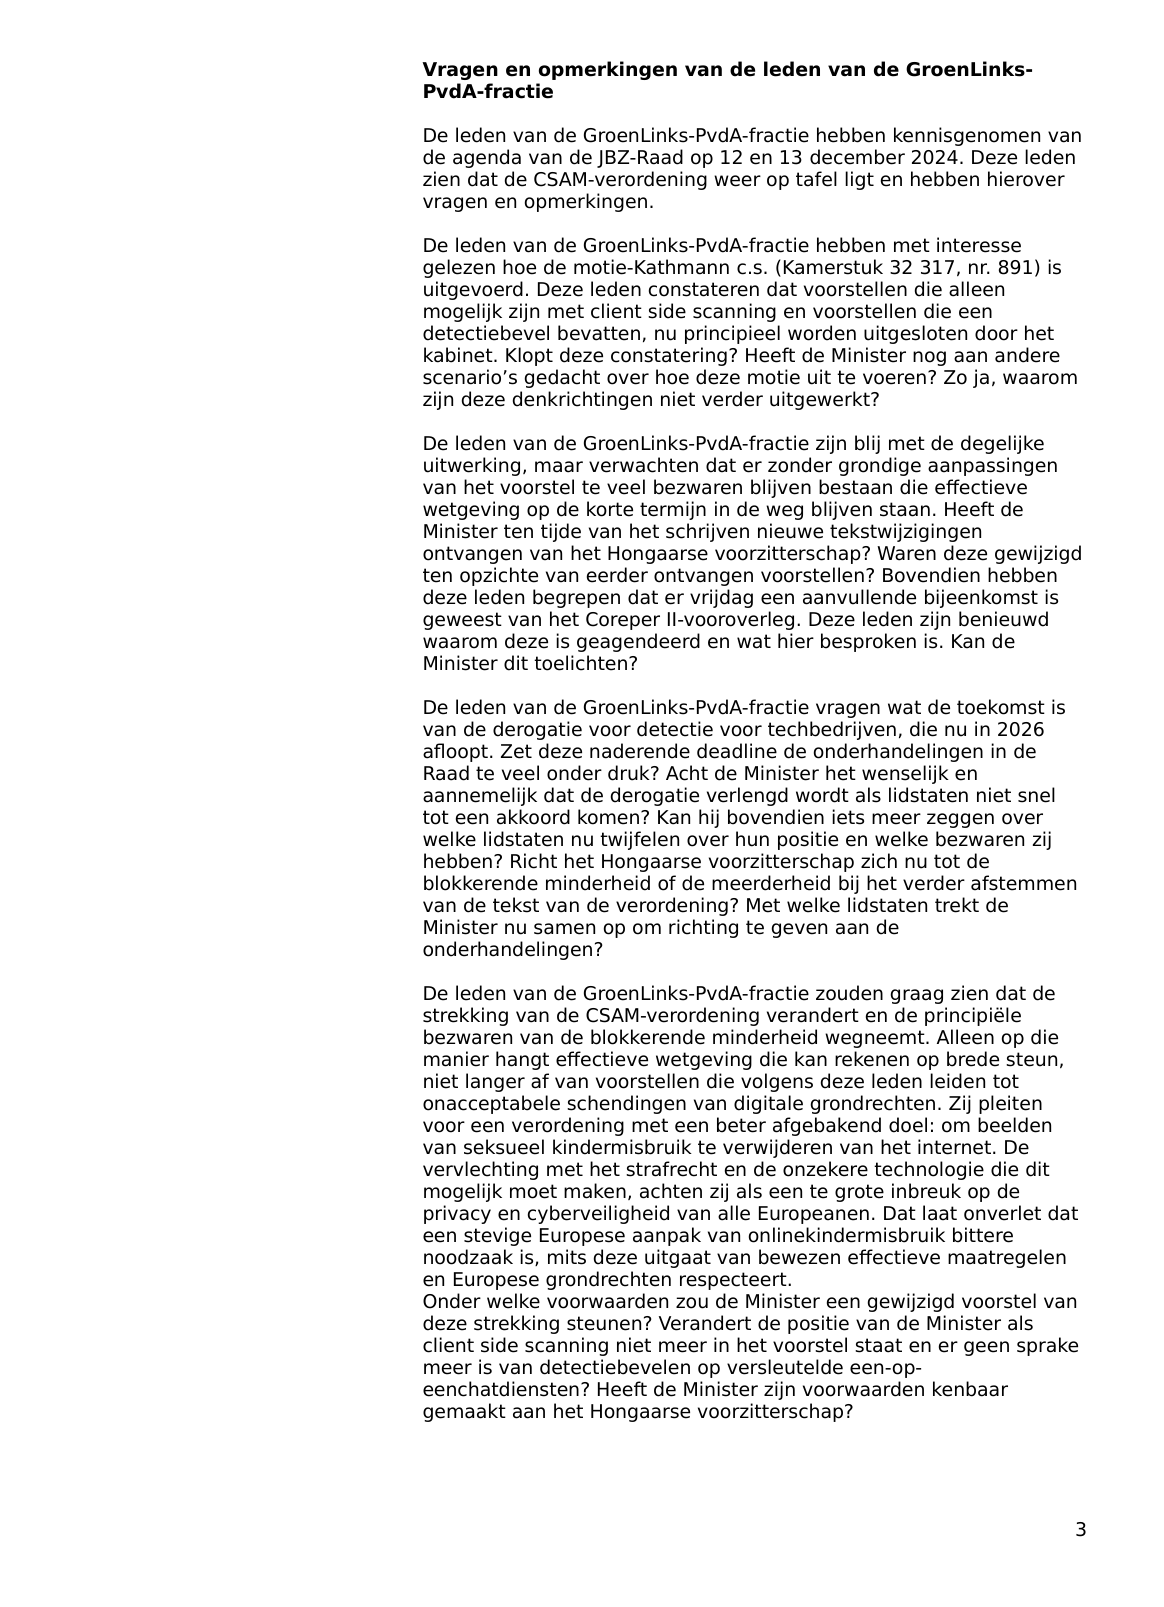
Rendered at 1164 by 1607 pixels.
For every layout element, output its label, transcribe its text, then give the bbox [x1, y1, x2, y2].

text De leden van de GroenLinks-PvdA-fractie vragen wat de toekomst is van de derogatie voor detectie voor techbedrijven, die nu in 2026 afloopt. Zet deze naderende deadline de onderhandelingen in de Raad te veel onder druk? Acht de Minister het wenselijk en aannemelijk dat de derogatie verlengd wordt als lidstaten niet snel tot een akkoord komen? Kan hij bovendien iets meer zeggen over welke lidstaten nu twijfelen over hun positie en welke bezwaren zij hebben? Richt het Hongaarse voorzitterschap zich nu tot de blokkerende minderheid of de meerderheid bij het verder afstemmen van de tekst van de verordening? Met welke lidstaten trekt de Minister nu samen op om richting te geven aan de onderhandelingen? [422, 697, 1087, 961]
text De leden van de GroenLinks-PvdA-fractie zouden graag zien dat de strekking van de CSAM-verordening verandert en de principiële bezwaren van de blokkerende minderheid wegneemt. Alleen op die manier hangt effectieve wetgeving die kan rekenen op brede steun, niet langer af van voorstellen die volgens deze leden leiden tot onacceptabele schendingen van digitale grondrechten. Zij pleiten voor een verordening met een beter afgebakend doel: om beelden van seksueel kindermisbruik te verwijderen van het internet. De vervlechting met het strafrecht en de onzekere technologie die dit mogelijk moet maken, achten zij als een te grote inbreuk op de privacy en cyberveiligheid van alle Europeanen. Dat laat onverlet dat een stevige Europese aanpak van onlinekindermisbruik bittere noodzaak is, mits deze uitgaat van bewezen effectieve maatregelen en Europese grondrechten respecteert. [422, 983, 1087, 1291]
subtitle Vragen en opmerkingen van de leden van de GroenLinks-PvdA-fractie [422, 59, 1087, 103]
text Onder welke voorwaarden zou de Minister een gewijzigd voorstel van deze strekking steunen? Verandert de positie van de Minister als client side scanning niet meer in het voorstel staat en er geen sprake meer is van detectiebevelen op versleutelde een-op-eenchatdiensten? Heeft de Minister zijn voorwaarden kenbaar gemaakt aan het Hongaarse voorzitterschap? [422, 1291, 1087, 1423]
text De leden van de GroenLinks-PvdA-fractie hebben kennisgenomen van de agenda van de JBZ-Raad op 12 en 13 december 2024. Deze leden zien dat de CSAM-verordening weer op tafel ligt en hebben hierover vragen en opmerkingen. [422, 125, 1087, 213]
text De leden van de GroenLinks-PvdA-fractie hebben met interesse gelezen hoe de motie-Kathmann c.s. (Kamerstuk 32 317, nr. 891) is uitgevoerd. Deze leden constateren dat voorstellen die alleen mogelijk zijn met client side scanning en voorstellen die een detectiebevel bevatten, nu principieel worden uitgesloten door het kabinet. Klopt deze constatering? Heeft de Minister nog aan andere scenario’s gedacht over hoe deze motie uit te voeren? Zo ja, waarom zijn deze denkrichtingen niet verder uitgewerkt? [422, 235, 1087, 411]
text De leden van de GroenLinks-PvdA-fractie zijn blij met de degelijke uitwerking, maar verwachten dat er zonder grondige aanpassingen van het voorstel te veel bezwaren blijven bestaan die effectieve wetgeving op de korte termijn in de weg blijven staan. Heeft de Minister ten tijde van het schrijven nieuwe tekstwijzigingen ontvangen van het Hongaarse voorzitterschap? Waren deze gewijzigd ten opzichte van eerder ontvangen voorstellen? Bovendien hebben deze leden begrepen dat er vrijdag een aanvullende bijeenkomst is geweest van het Coreper II-vooroverleg. Deze leden zijn benieuwd waarom deze is geagendeerd en wat hier besproken is. Kan de Minister dit toelichten? [422, 433, 1087, 675]
